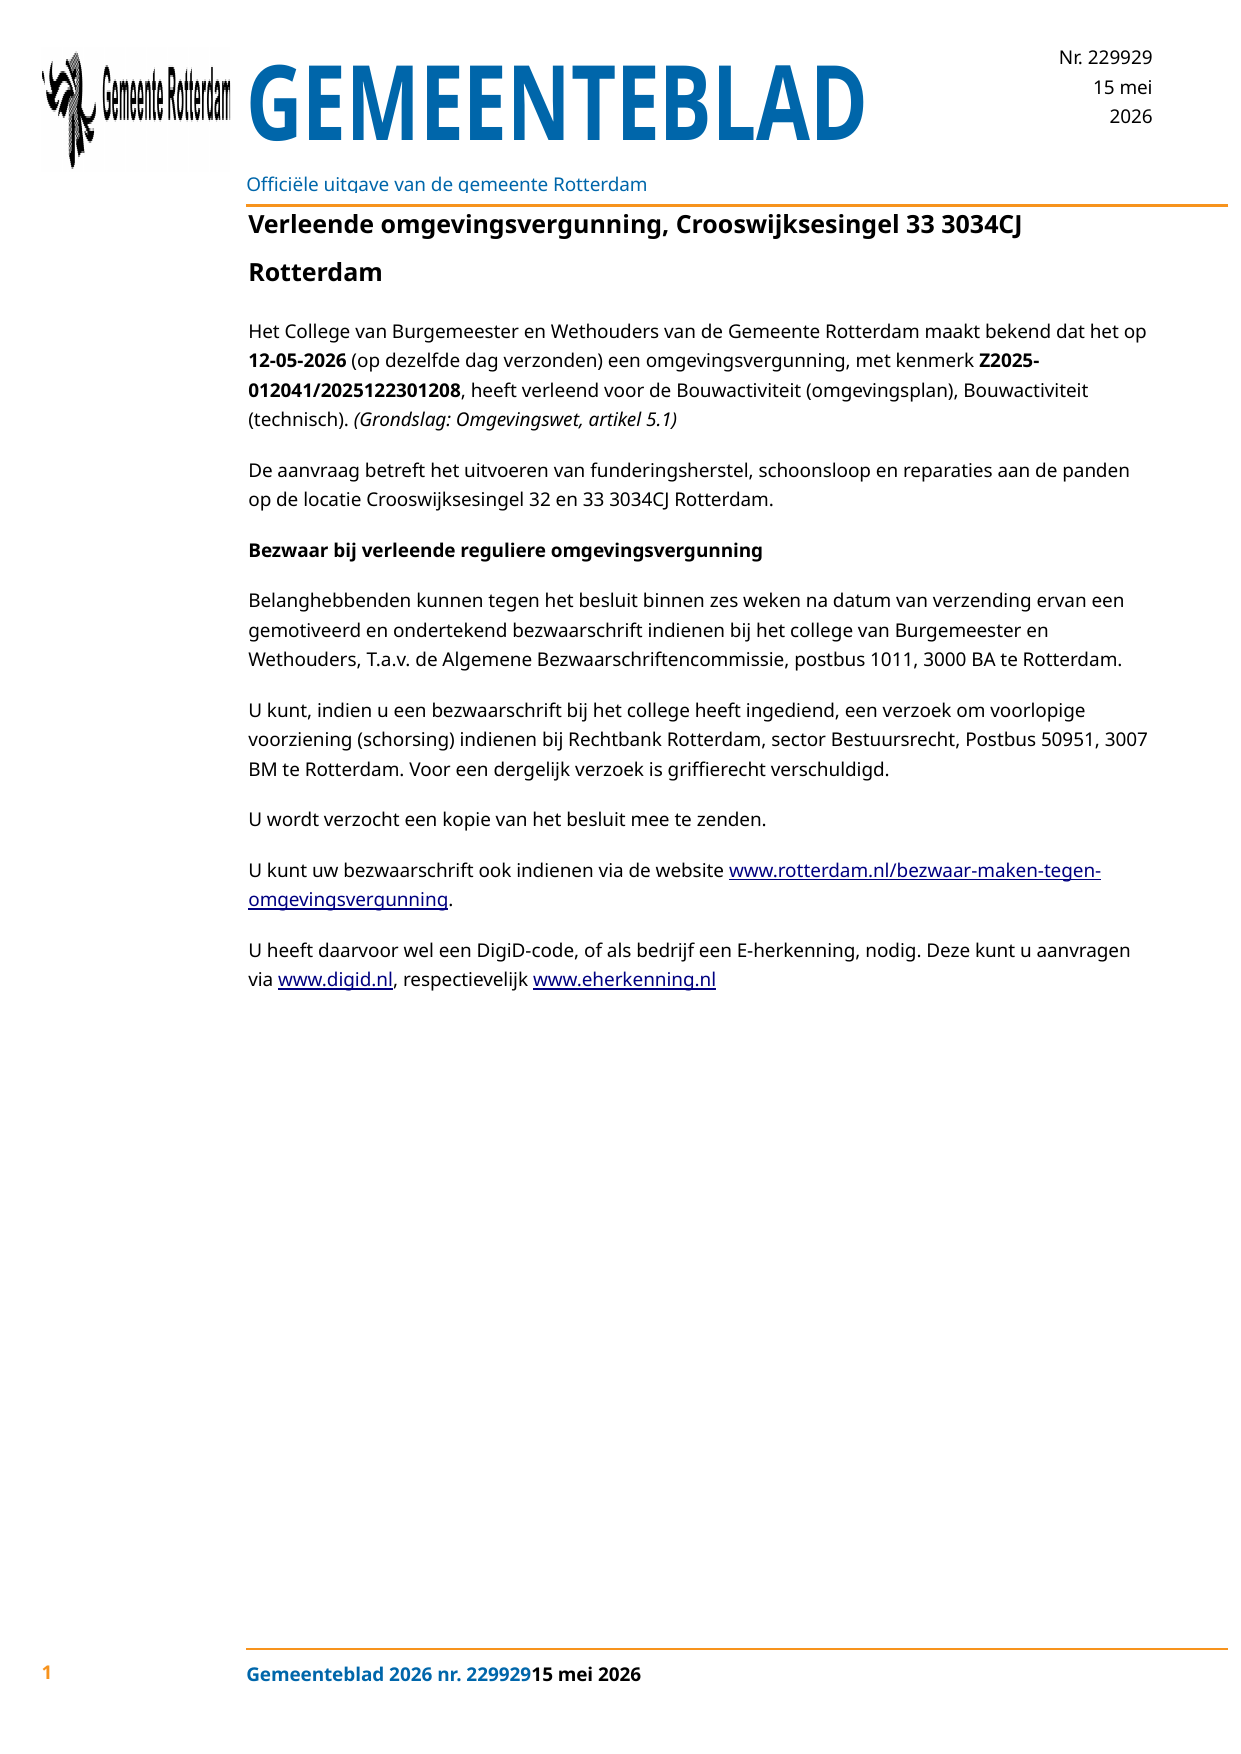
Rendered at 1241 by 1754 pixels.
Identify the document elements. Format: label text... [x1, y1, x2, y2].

picture [41, 47, 231, 172]
text Bezwaar bij verleende reguliere omgevingsvergunning [248, 537, 1152, 563]
text U kunt uw bezwaarschrift ook indienen via de website www.rotterdam.nl/bezwaar-maken-tegen-omgevingsvergunning. [248, 857, 1152, 912]
text U kunt, indien u een bezwaarschrift bij het college heeft ingediend, een verzoek om voorlopige voorziening (schorsing) indienen bij Rechtbank Rotterdam, sector Bestuursrecht, Postbus 50951, 3007 BM te Rotterdam. Voor een dergelijk verzoek is griffierecht verschuldigd. [248, 697, 1152, 782]
text De aanvraag betreft het uitvoeren van funderingsherstel, schoonsloop en reparaties aan de panden op de locatie Crooswijksesingel 32 en 33 3034CJ Rotterdam. [248, 457, 1152, 512]
text Het College van Burgemeester en Wethouders van de Gemeente Rotterdam maakt bekend dat het op 12-05-2026 (op dezelfde dag verzonden) een omgevingsvergunning, met kenmerk Z2025-012041/2025122301208, heeft verleend voor de Bouwactiviteit (omgevingsplan), Bouwactiviteit (technisch). (Grondslag: Omgevingswet, artikel 5.1) [248, 318, 1152, 432]
text U heeft daarvoor wel een DigiD-code, of als bedrijf een E-herkenning, nodig. Deze kunt u aanvragen via www.digid.nl, respectievelijk www.eherkenning.nl [248, 937, 1152, 992]
text U wordt verzocht een kopie van het besluit mee te zenden. [248, 807, 1152, 832]
text Belanghebbenden kunnen tegen het besluit binnen zes weken na datum van verzending ervan een gemotiveerd en ondertekend bezwaarschrift indienen bij het college van Burgemeester en Wethouders, T.a.v. de Algemene Bezwaarschriftencommissie, postbus 1011, 3000 BA te Rotterdam. [248, 587, 1152, 672]
text Verleende omgevingsvergunning, Crooswijksesingel 33 3034CJ Rotterdam [248, 207, 1152, 288]
